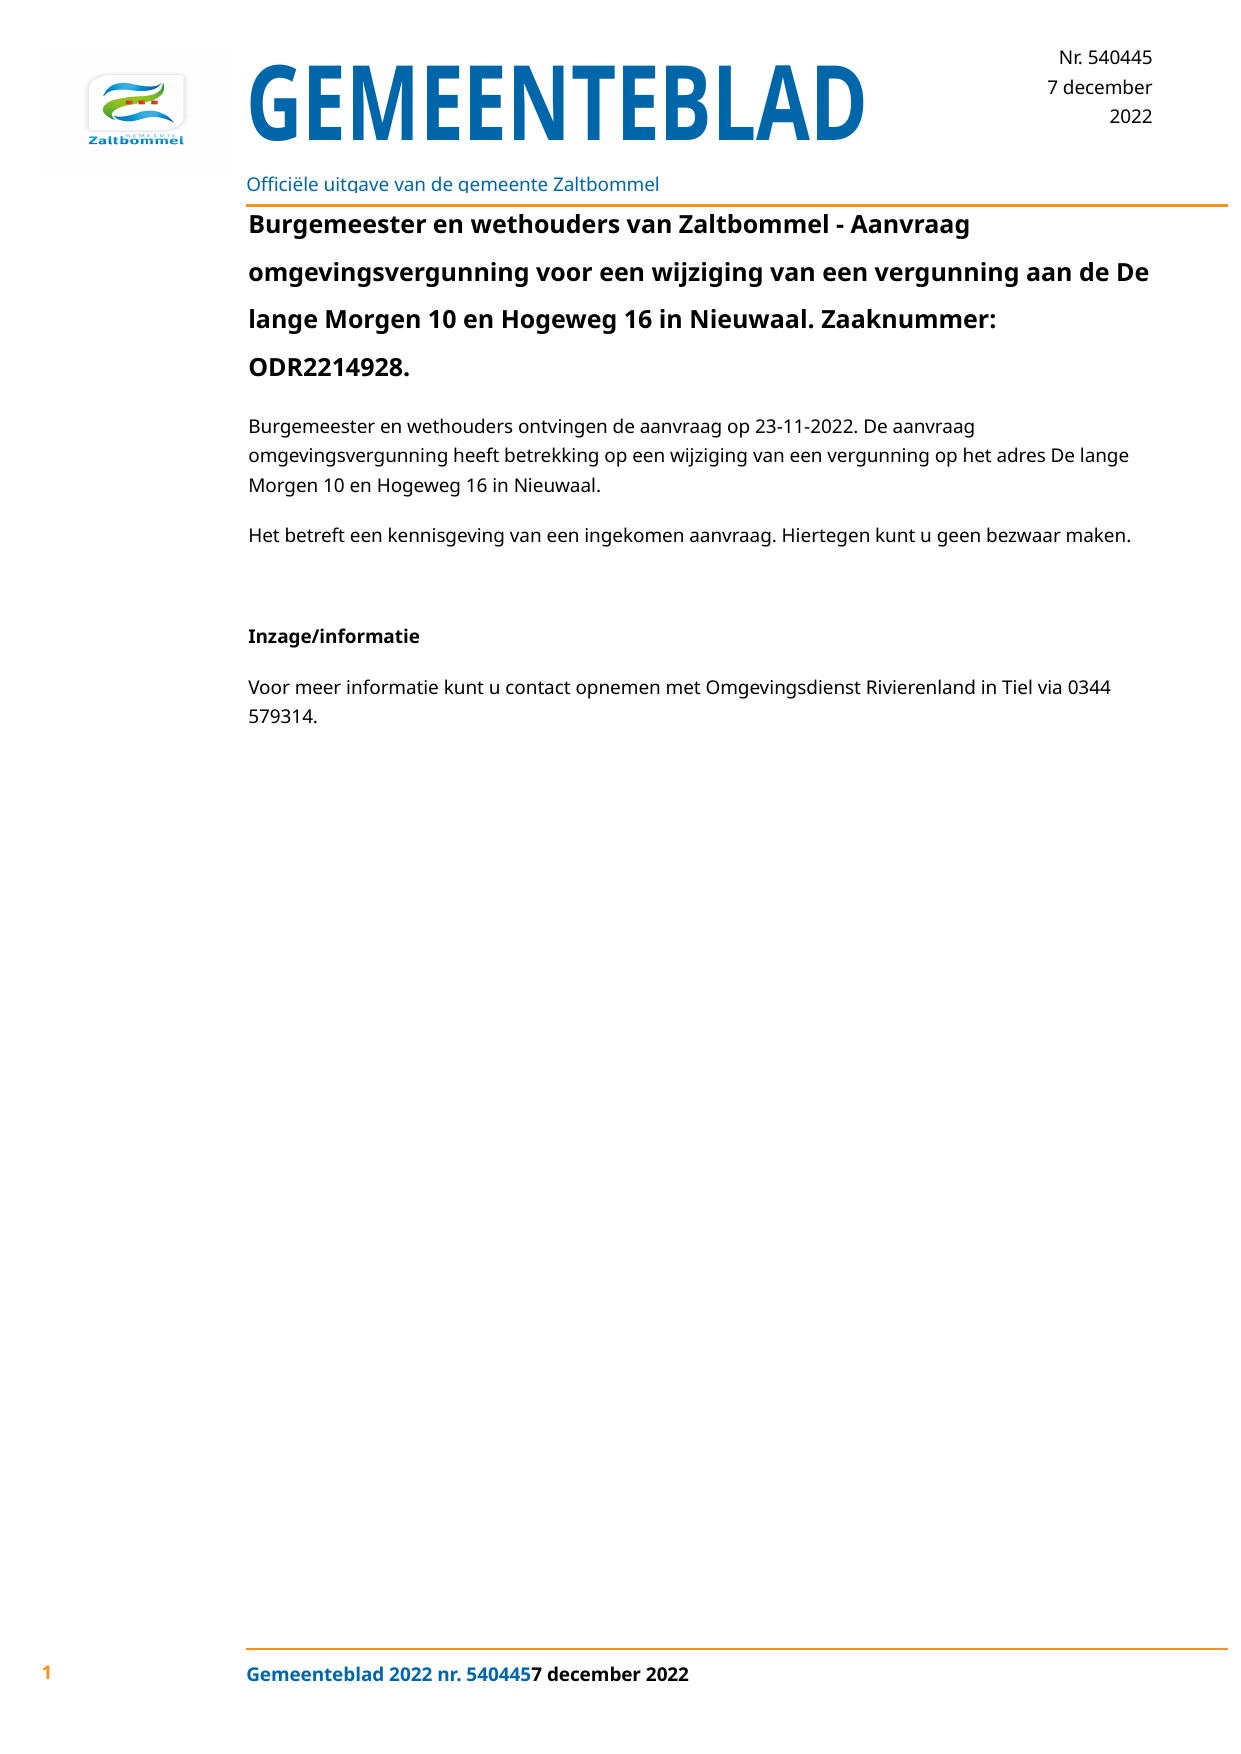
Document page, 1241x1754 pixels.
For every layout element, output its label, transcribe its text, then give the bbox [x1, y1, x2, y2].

picture [41, 47, 231, 172]
text Burgemeester en wethouders van Zaltbommel - Aanvraag omgevingsvergunning voor een wijziging van een vergunning aan de De lange Morgen 10 en Hogeweg 16 in Nieuwaal. Zaaknummer: ODR2214928. [248, 207, 1152, 384]
text Het betreft een kennisgeving van een ingekomen aanvraag. Hiertegen kunt u geen bezwaar maken. [248, 523, 1152, 548]
text Voor meer informatie kunt u contact opnemen met Omgevingsdienst Rivierenland in Tiel via 0344 579314. [248, 674, 1152, 729]
text Inzage/informatie [248, 623, 1152, 649]
text Burgemeester en wethouders ontvingen de aanvraag op 23-11-2022. De aanvraag omgevingsvergunning heeft betrekking op een wijziging van een vergunning op het adres De lange Morgen 10 en Hogeweg 16 in Nieuwaal. [248, 413, 1152, 498]
